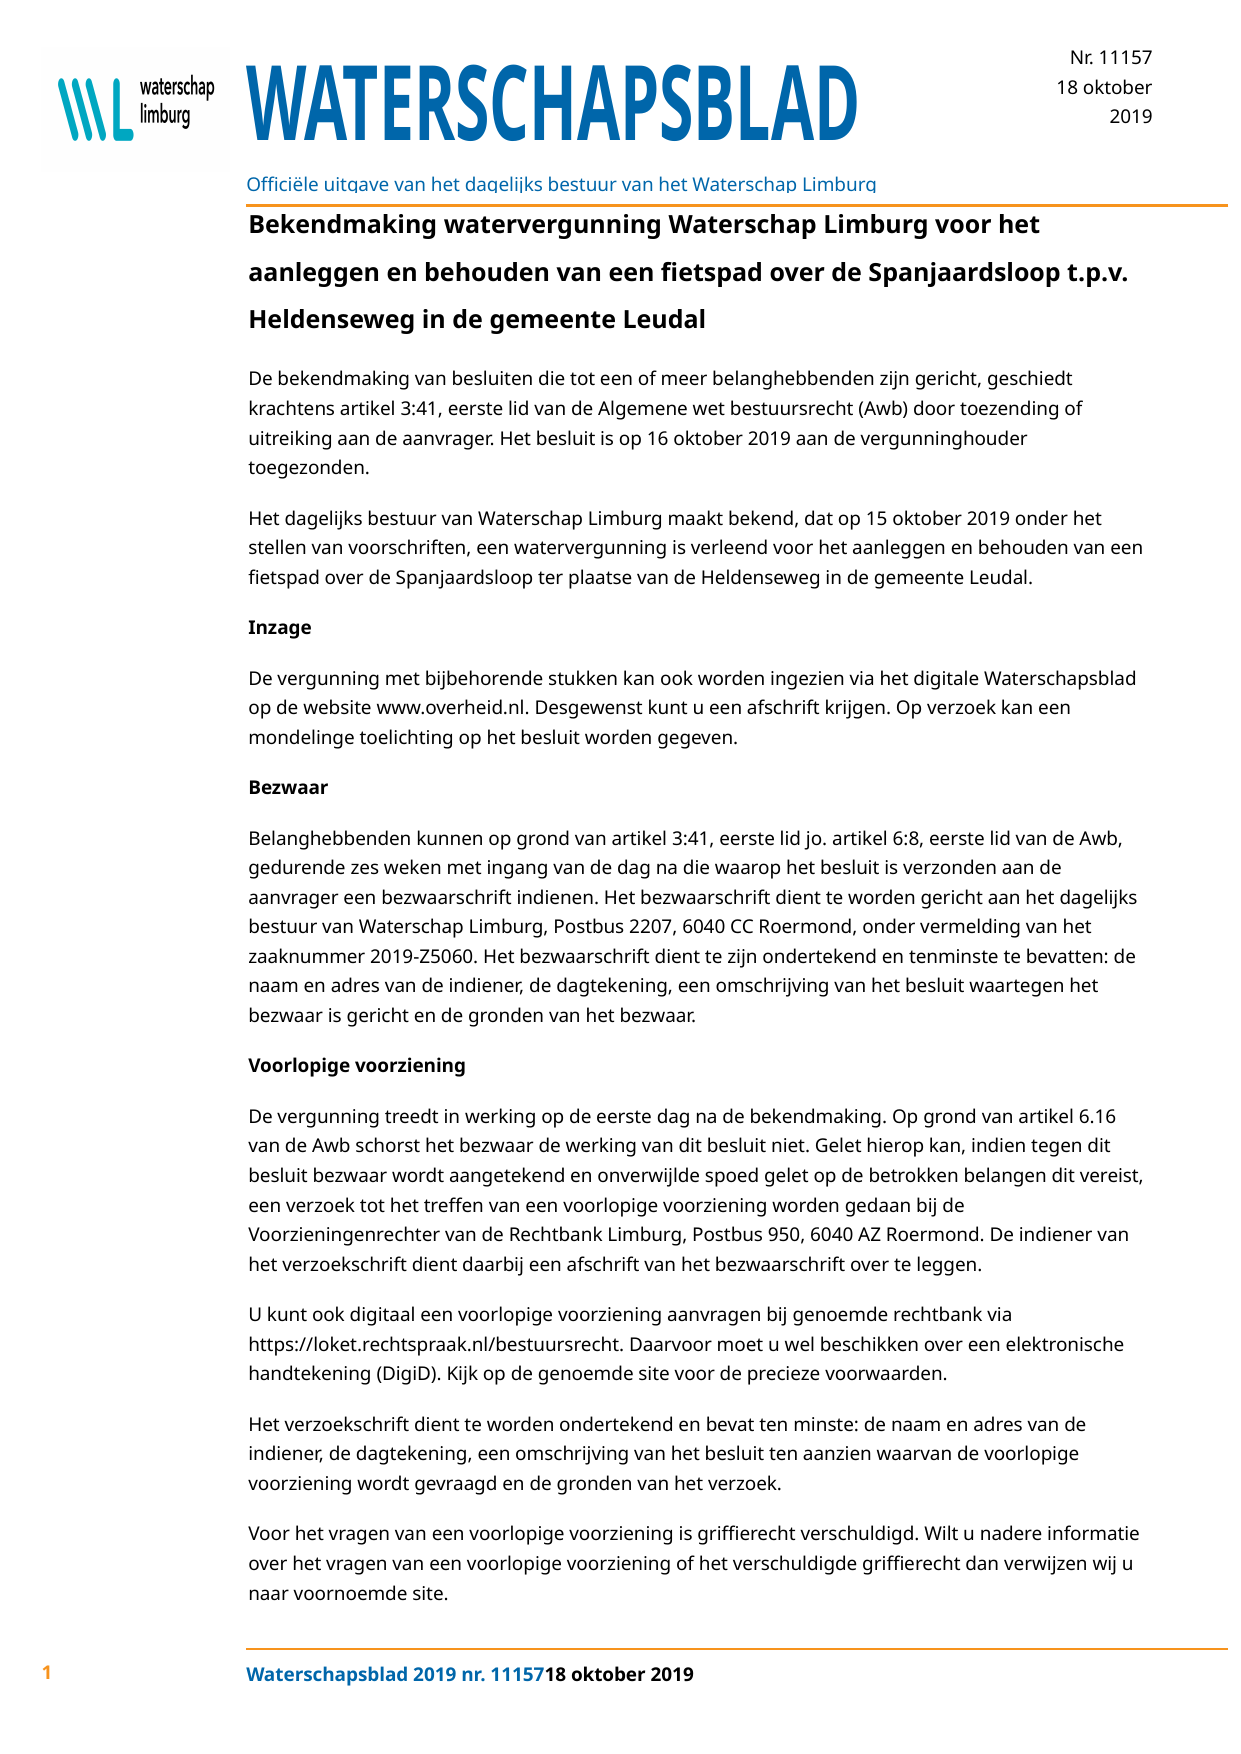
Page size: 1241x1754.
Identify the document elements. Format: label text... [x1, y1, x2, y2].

text Bezwaar [248, 774, 1152, 800]
text Het dagelijks bestuur van Waterschap Limburg maakt bekend, dat op 15 oktober 2019 onder het stellen van voorschriften, een watervergunning is verleend voor het aanleggen en behouden van een fietspad over de Spanjaardsloop ter plaatse van de Heldenseweg in de gemeente Leudal. [248, 505, 1152, 589]
text De vergunning met bijbehorende stukken kan ook worden ingezien via het digitale Waterschapsblad op de website www.overheid.nl. Desgewenst kunt u een afschrift krijgen. Op verzoek kan een mondelinge toelichting op het besluit worden gegeven. [248, 665, 1152, 749]
text Voor het vragen van een voorlopige voorziening is griffierecht verschuldigd. Wilt u nadere informatie over het vragen van een voorlopige voorziening of het verschuldigde griffierecht dan verwijzen wij u naar voornoemde site. [248, 1521, 1152, 1605]
text Voorlopige voorziening [248, 1053, 1152, 1078]
text De vergunning treedt in werking op de eerste dag na de bekendmaking. Op grond van artikel 6.16 van de Awb schorst het bezwaar de werking van dit besluit niet. Gelet hierop kan, indien tegen dit besluit bezwaar wordt aangetekend en onverwijlde spoed gelet op de betrokken belangen dit vereist, een verzoek tot het treffen van een voorlopige voorziening worden gedaan bij de Voorzieningenrechter van de Rechtbank Limburg, Postbus 950, 6040 AZ Roermond. De indiener van het verzoekschrift dient daarbij een afschrift van het bezwaarschrift over te leggen. [248, 1103, 1152, 1277]
text Belanghebbenden kunnen op grond van artikel 3:41, eerste lid jo. artikel 6:8, eerste lid van de Awb, gedurende zes weken met ingang van de dag na die waarop het besluit is verzonden aan de aanvrager een bezwaarschrift indienen. Het bezwaarschrift dient te worden gericht aan het dagelijks bestuur van Waterschap Limburg, Postbus 2207, 6040 CC Roermond, onder vermelding van het zaaknummer 2019-Z5060. Het bezwaarschrift dient te zijn ondertekend en tenminste te bevatten: de naam en adres van de indiener, de dagtekening, een omschrijving van het besluit waartegen het bezwaar is gericht en de gronden van het bezwaar. [248, 825, 1152, 1028]
text U kunt ook digitaal een voorlopige voorziening aanvragen bij genoemde rechtbank via https://loket.rechtspraak.nl/bestuursrecht. Daarvoor moet u wel beschikken over een elektronische handtekening (DigiD). Kijk op de genoemde site voor de precieze voorwaarden. [248, 1301, 1152, 1386]
picture [41, 47, 231, 172]
text De bekendmaking van besluiten die tot een of meer belanghebbenden zijn gericht, geschiedt krachtens artikel 3:41, eerste lid van de Algemene wet bestuursrecht (Awb) door toezending of uitreiking aan de aanvrager. Het besluit is op 16 oktober 2019 aan de vergunninghouder toegezonden. [248, 366, 1152, 480]
text Het verzoekschrift dient te worden ondertekend en bevat ten minste: de naam en adres van de indiener, de dagtekening, een omschrijving van het besluit ten aanzien waarvan de voorlopige voorziening wordt gevraagd en de gronden van het verzoek. [248, 1411, 1152, 1496]
text Bekendmaking watervergunning Waterschap Limburg voor het aanleggen en behouden van een fietspad over de Spanjaardsloop t.p.v. Heldenseweg in de gemeente Leudal [248, 207, 1152, 336]
text Inzage [248, 614, 1152, 640]
